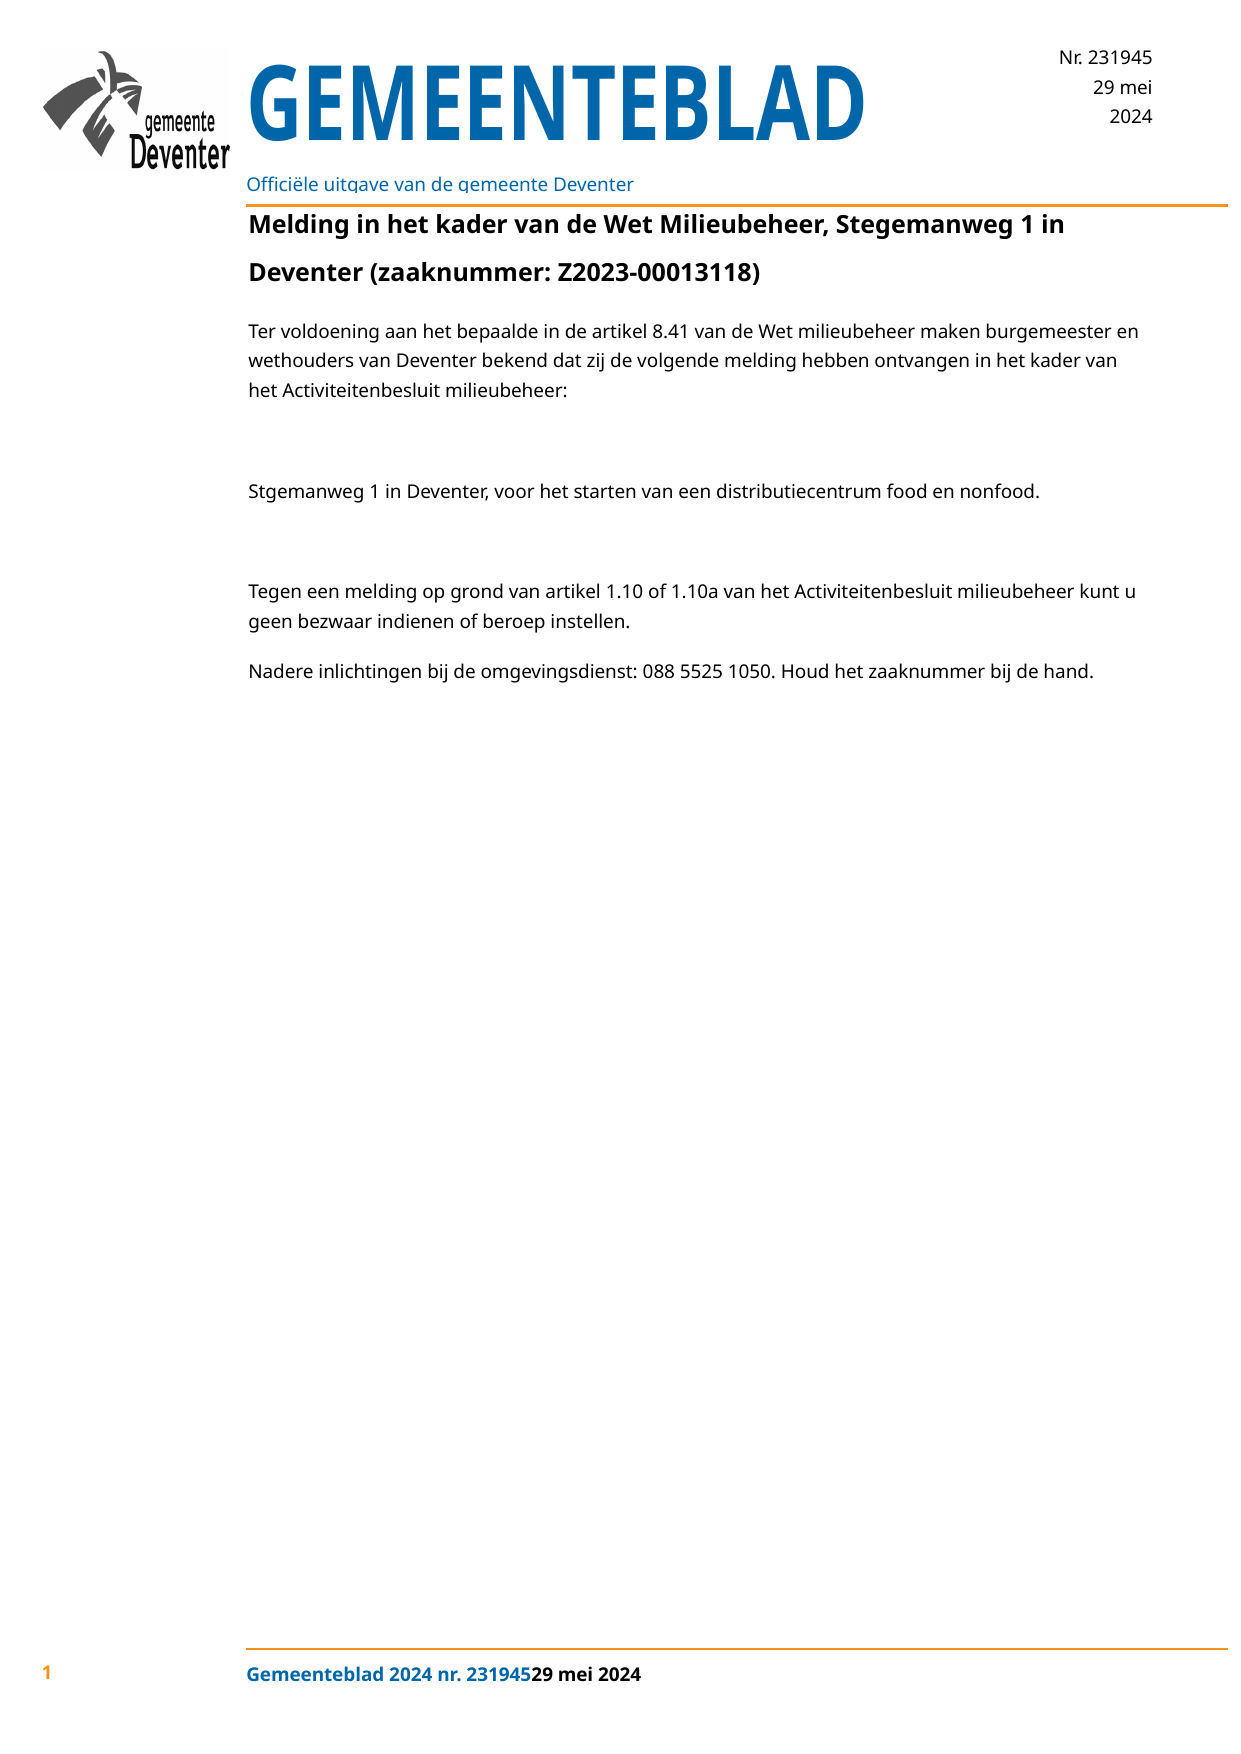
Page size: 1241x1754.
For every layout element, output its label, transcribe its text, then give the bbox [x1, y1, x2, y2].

text Ter voldoening aan het bepaalde in de artikel 8.41 van de Wet milieubeheer maken burgemeester en wethouders van Deventer bekend dat zij de volgende melding hebben ontvangen in het kader van het Activiteitenbesluit milieubeheer: [248, 318, 1152, 403]
picture [41, 47, 231, 172]
text Nadere inlichtingen bij de omgevingsdienst: 088 5525 1050. Houd het zaaknummer bij de hand. [248, 659, 1152, 684]
text Melding in het kader van de Wet Milieubeheer, Stegemanweg 1 in Deventer (zaaknummer: Z2023-00013118) [248, 207, 1152, 288]
text Tegen een melding op grond van artikel 1.10 of 1.10a van het Activiteitenbesluit milieubeheer kunt u geen bezwaar indienen of beroep instellen. [248, 579, 1152, 634]
text Stgemanweg 1 in Deventer, voor het starten van een distributiecentrum food en nonfood. [248, 478, 1152, 504]
